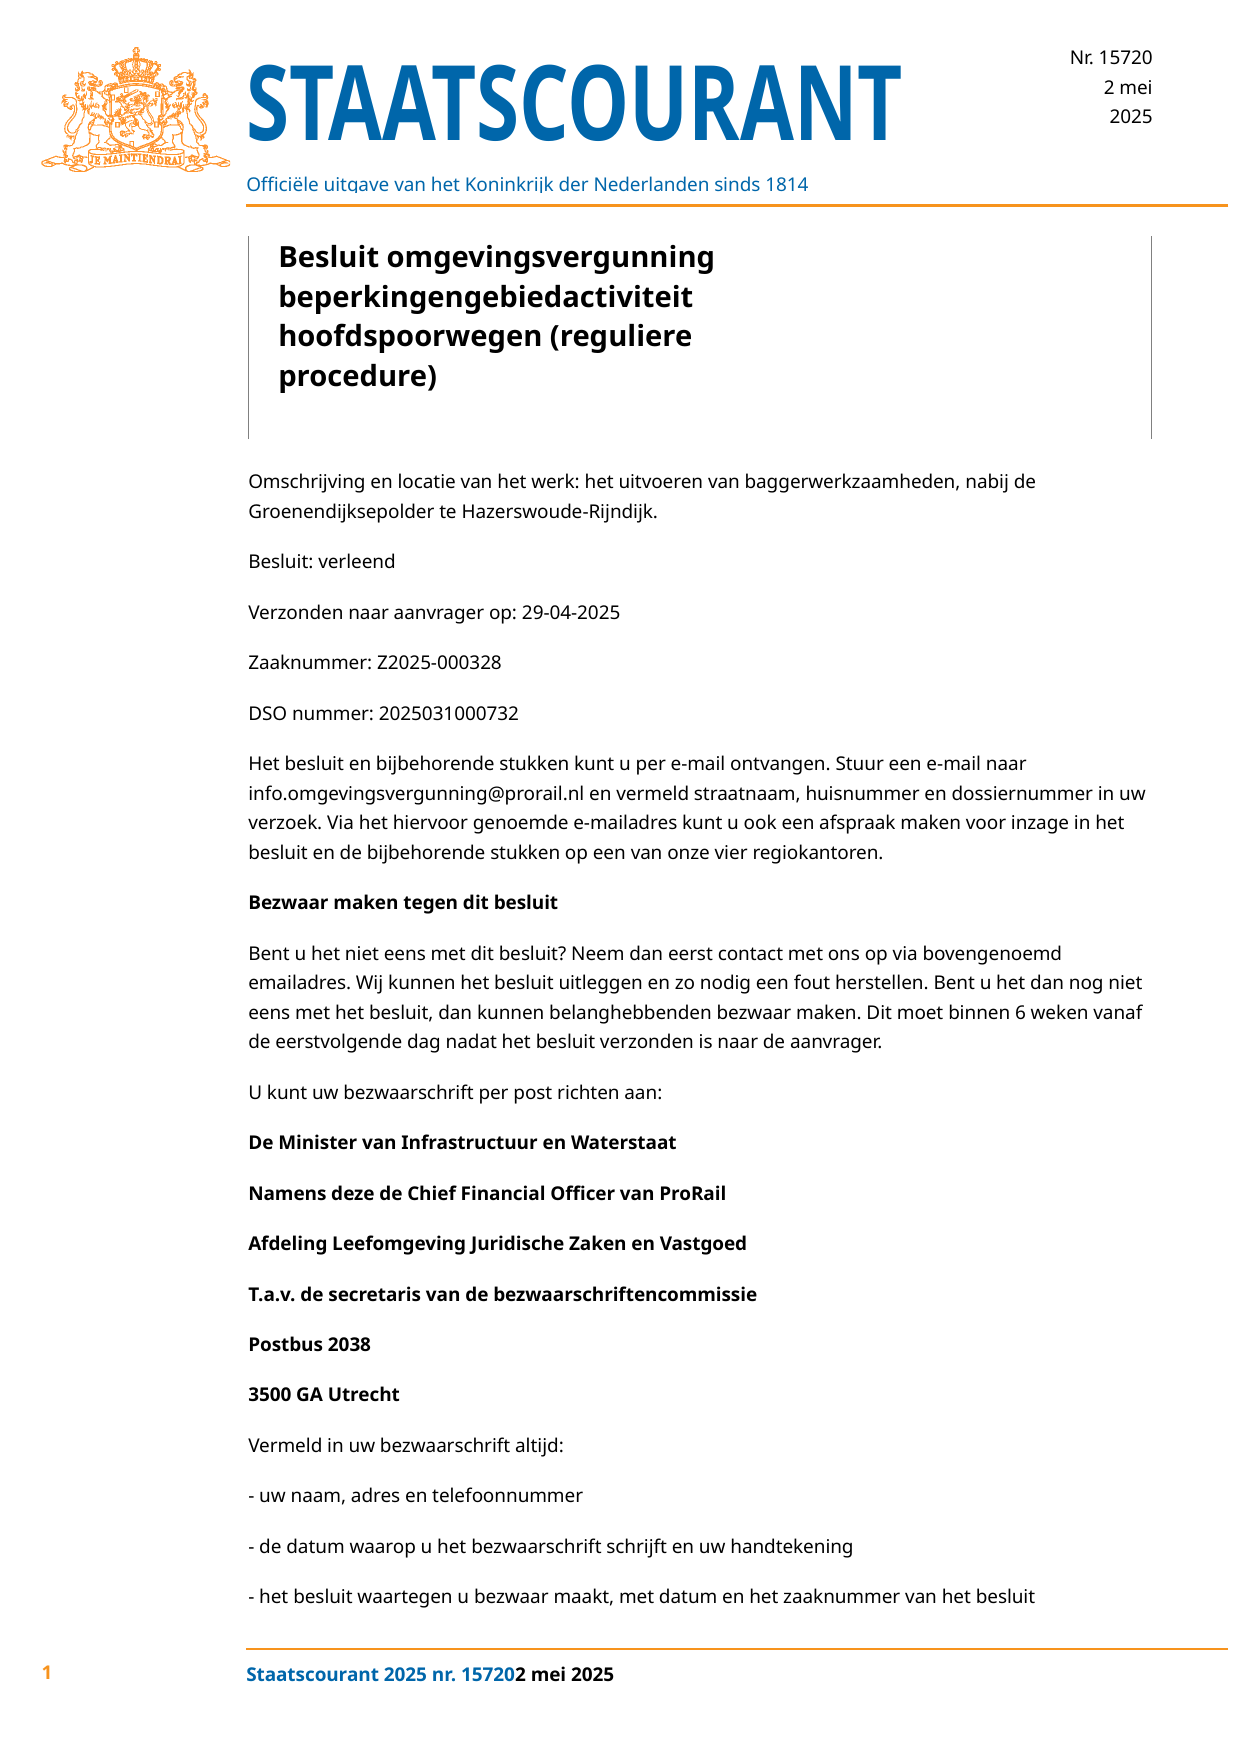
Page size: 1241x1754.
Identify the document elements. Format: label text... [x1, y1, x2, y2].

picture [912, 236, 1090, 414]
text - de datum waarop u het bezwaarschrift schrijft en uw handtekening [248, 1533, 1152, 1558]
table_header [850, 414, 1151, 439]
text 3500 GA Utrecht [248, 1382, 1152, 1407]
text De Minister van Infrastructuur en Waterstaat [248, 1129, 1152, 1155]
text Omschrijving en locatie van het werk: het uitvoeren van baggerwerkzaamheden, nabij de Groenendijksepolder te Hazerswoude-Rijndijk. [248, 469, 1152, 524]
table_header Besluit omgevingsvergunning beperkingengebiedactiviteit hoofdspoorwegen (reguliere procedure) [249, 236, 850, 439]
text - uw naam, adres en telefoonnummer [248, 1482, 1152, 1508]
text Besluit: verleend [248, 549, 1152, 574]
text Vermeld in uw bezwaarschrift altijd: [248, 1432, 1152, 1458]
table_header [850, 236, 912, 413]
text DSO nummer: 2025031000732 [248, 700, 1152, 726]
text Postbus 2038 [248, 1331, 1152, 1357]
text Zaaknummer: Z2025-000328 [248, 649, 1152, 675]
text Verzonden naar aanvrager op: 29-04-2025 [248, 599, 1152, 625]
text Bent u het niet eens met dit besluit? Neem dan eerst contact met ons op via bovengenoemd emailadres. Wij kunnen het besluit uitleggen en zo nodig een fout herstellen. Bent u het dan nog niet eens met het besluit, dan kunnen belanghebbenden bezwaar maken. Dit moet binnen 6 weken vanaf de eerstvolgende dag nadat het besluit verzonden is naar de aanvrager. [248, 940, 1152, 1054]
picture [41, 47, 231, 172]
text T.a.v. de secretaris van de bezwaarschriftencommissie [248, 1281, 1152, 1306]
text Het besluit en bijbehorende stukken kunt u per e-mail ontvangen. Stuur een e-mail naar info.omgevingsvergunning@prorail.nl en vermeld straatnaam, huisnummer en dossiernummer in uw verzoek. Via het hiervoor genoemde e-mailadres kunt u ook een afspraak maken voor inzage in het besluit en de bijbehorende stukken op een van onze vier regiokantoren. [248, 750, 1152, 865]
text U kunt uw bezwaarschrift per post richten aan: [248, 1079, 1152, 1105]
table_header [1090, 236, 1151, 413]
text Afdeling Leefomgeving Juridische Zaken en Vastgoed [248, 1230, 1152, 1256]
text - het besluit waartegen u bezwaar maakt, met datum en het zaaknummer van het besluit [248, 1583, 1152, 1609]
text Namens deze de Chief Financial Officer van ProRail [248, 1180, 1152, 1206]
text Bezwaar maken tegen dit besluit [248, 889, 1152, 915]
